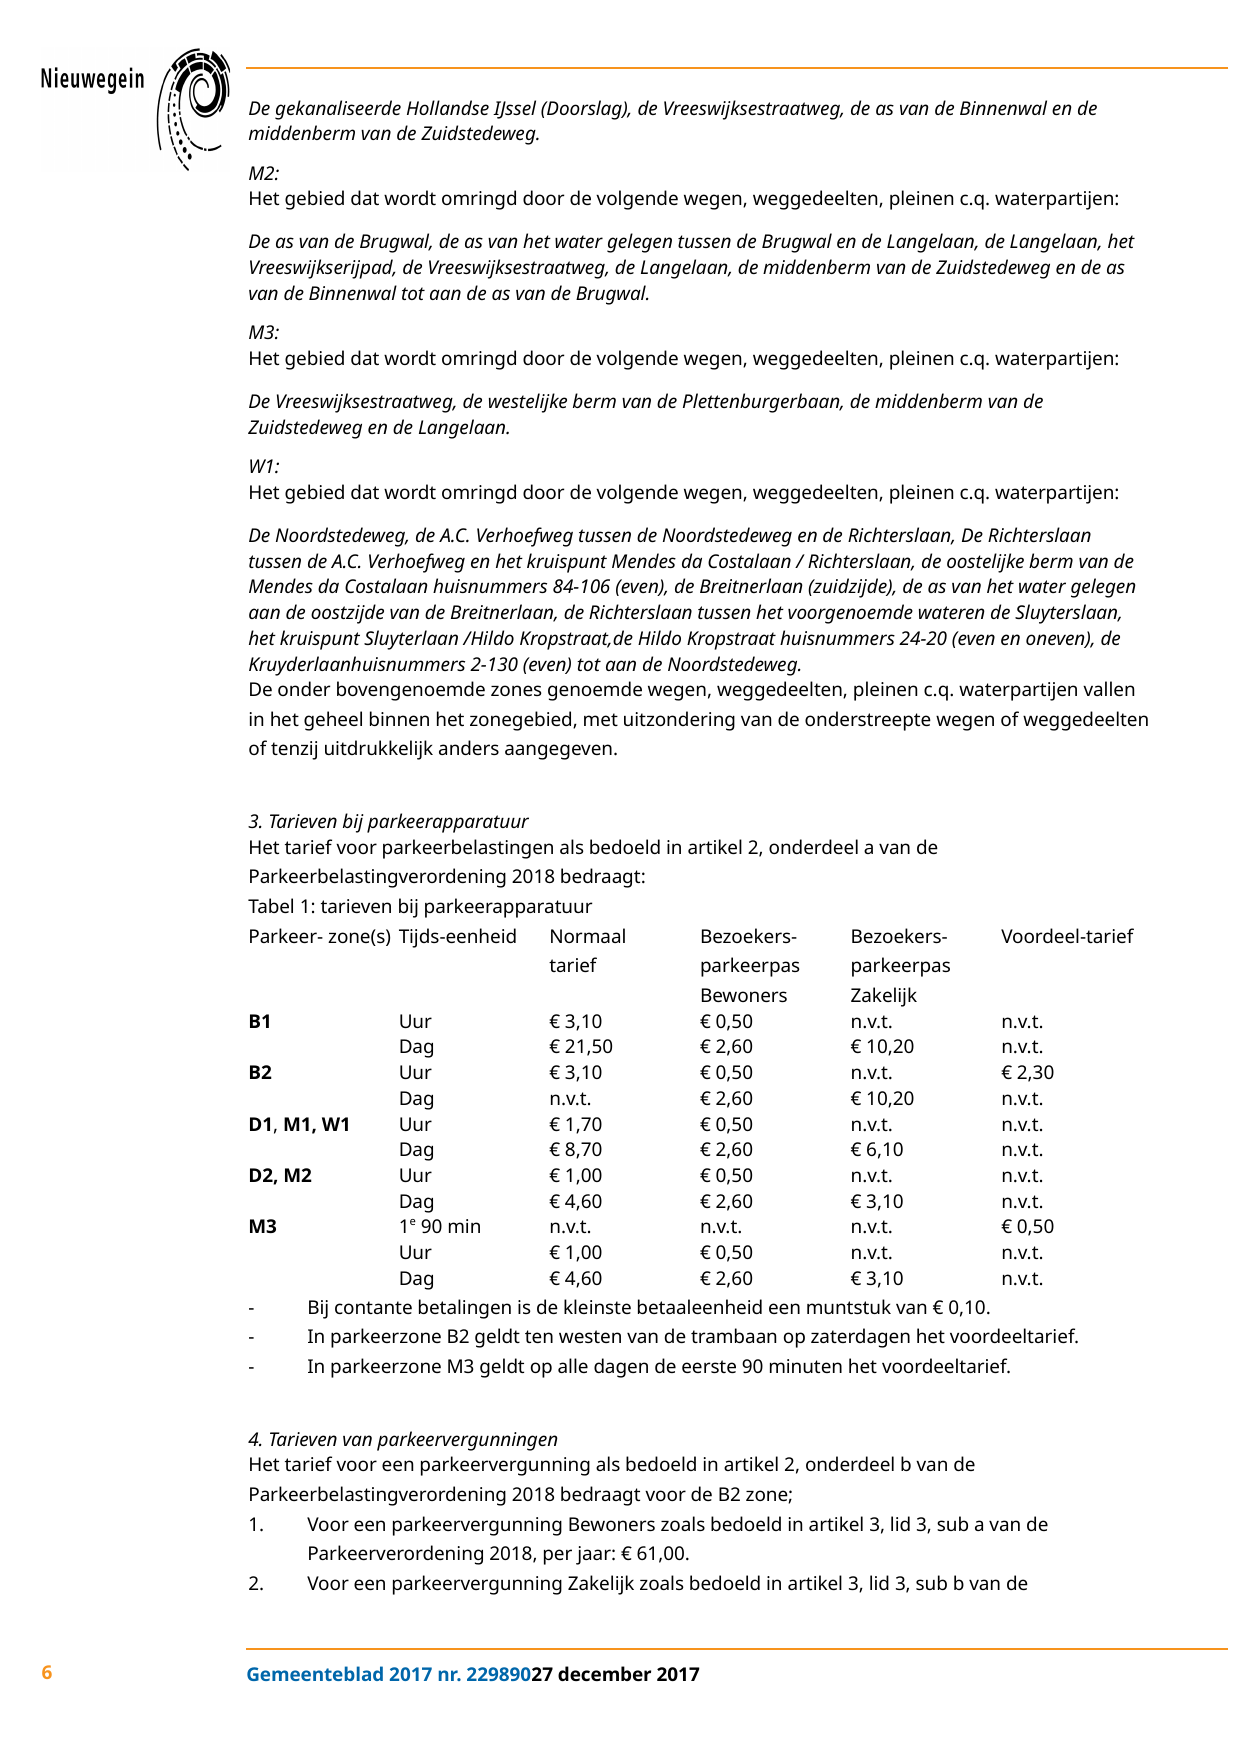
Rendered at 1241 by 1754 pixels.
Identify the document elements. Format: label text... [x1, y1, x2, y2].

table_cell € 21,50 [549, 1034, 700, 1059]
table_cell € 3,10 [549, 1008, 700, 1033]
table_cell n.v.t. [549, 1214, 700, 1239]
table_cell Dag [399, 1034, 549, 1059]
table_cell D2, M2 [248, 1162, 398, 1188]
text Het tarief voor parkeerbelastingen als bedoeld in artikel 2, onderdeel a van de Parkeerbelastingverordening 2018 bedraagt: [248, 834, 1152, 889]
list In parkeerzone B2 geldt ten westen van de trambaan op zaterdagen het voordeeltarief. [248, 1324, 1152, 1349]
table_cell n.v.t. [1001, 1085, 1152, 1111]
table_cell Dag [399, 1265, 549, 1291]
table_cell € 1,70 [549, 1111, 700, 1136]
table_cell € 4,60 [549, 1188, 700, 1214]
picture [41, 47, 231, 172]
table_cell [248, 1136, 398, 1162]
table_header Tijds-eenheid [399, 923, 549, 1008]
table_cell M3 [248, 1214, 398, 1239]
table_cell n.v.t. [850, 1059, 1001, 1085]
table_cell n.v.t. [1001, 1136, 1152, 1162]
table_cell Uur [399, 1059, 549, 1085]
table_cell Dag [399, 1136, 549, 1162]
table_cell € 2,30 [1001, 1059, 1152, 1085]
table_cell n.v.t. [850, 1111, 1001, 1136]
text M3: [248, 319, 1152, 345]
text Het gebied dat wordt omringd door de volgende wegen, weggedeelten, pleinen c.q. waterpartijen: [248, 345, 1152, 371]
table_cell € 10,20 [850, 1034, 1001, 1059]
table_cell Dag [399, 1188, 549, 1214]
text De Noordstedeweg, de A.C. Verhoefweg tussen de Noordstedeweg en de Richterslaan, De Richterslaan tussen de A.C. Verhoefweg en het kruispunt Mendes da Costalaan / Richterslaan, de oostelijke berm van de Mendes da Costalaan huisnummers 84-106 (even), de Breitnerlaan (zuidzijde), de as van het water gelegen aan de oostzijde van de Breitnerlaan, de Richterslaan tussen het voorgenoemde wateren de Sluyterslaan, het kruispunt Sluyterlaan /Hildo Kropstraat,de Hildo Kropstraat huisnummers 24-20 (even en oneven), de Kruyderlaanhuisnummers 2-130 (even) tot aan de Noordstedeweg. [248, 522, 1152, 676]
list In parkeerzone M3 geldt op alle dagen de eerste 90 minuten het voordeeltarief. [248, 1353, 1152, 1379]
table_cell € 2,60 [700, 1265, 850, 1291]
table_cell € 4,60 [549, 1265, 700, 1291]
table_cell [248, 1188, 398, 1214]
table_cell € 1,00 [549, 1162, 700, 1188]
table_cell € 0,50 [700, 1162, 850, 1188]
table_cell € 1,00 [549, 1239, 700, 1265]
table_header Bezoekers- parkeerpas Bewoners [700, 923, 850, 1008]
table_cell Uur [399, 1008, 549, 1033]
table_cell € 8,70 [549, 1136, 700, 1162]
table_cell € 0,50 [700, 1239, 850, 1265]
table_cell n.v.t. [850, 1239, 1001, 1265]
table_cell € 2,60 [700, 1188, 850, 1214]
table_cell n.v.t. [1001, 1008, 1152, 1033]
table_cell D1, M1, W1 [248, 1111, 398, 1136]
table_cell € 3,10 [850, 1265, 1001, 1291]
text 4. Tarieven van parkeervergunningen [248, 1426, 1152, 1452]
table_cell n.v.t. [850, 1008, 1001, 1033]
table_cell n.v.t. [1001, 1188, 1152, 1214]
table_cell n.v.t. [549, 1085, 700, 1111]
table_cell n.v.t. [1001, 1265, 1152, 1291]
table_cell 1e 90 min [399, 1214, 549, 1239]
text M2: [248, 160, 1152, 186]
text De Vreeswijksestraatweg, de westelijke berm van de Plettenburgerbaan, de middenberm van de Zuidstedeweg en de Langelaan. [248, 388, 1152, 440]
text 3. Tarieven bij parkeerapparatuur [248, 808, 1152, 834]
table_cell n.v.t. [1001, 1162, 1152, 1188]
table_cell [248, 1085, 398, 1111]
table_cell n.v.t. [700, 1214, 850, 1239]
list Bij contante betalingen is de kleinste betaaleenheid een muntstuk van € 0,10. [248, 1294, 1152, 1320]
table_cell n.v.t. [1001, 1111, 1152, 1136]
table_cell € 3,10 [549, 1059, 700, 1085]
text Het gebied dat wordt omringd door de volgende wegen, weggedeelten, pleinen c.q. waterpartijen: [248, 479, 1152, 505]
list Voor een parkeervergunning Bewoners zoals bedoeld in artikel 3, lid 3, sub a van de Parkeerverordening 2018, per jaar: € 61,00. [248, 1511, 1152, 1566]
table_cell [248, 1239, 398, 1265]
table_header Parkeer- zone(s) [248, 923, 398, 1008]
text Het tarief voor een parkeervergunning als bedoeld in artikel 2, onderdeel b van de Parkeerbelastingverordening 2018 bedraagt voor de B2 zone; [248, 1452, 1152, 1507]
table_cell Uur [399, 1162, 549, 1188]
table_header Normaal tarief [549, 923, 700, 1008]
table_cell € 10,20 [850, 1085, 1001, 1111]
table_cell € 0,50 [700, 1008, 850, 1033]
table_cell € 2,60 [700, 1034, 850, 1059]
text W1: [248, 453, 1152, 479]
table_cell Dag [399, 1085, 549, 1111]
text De onder bovengenoemde zones genoemde wegen, weggedeelten, pleinen c.q. waterpartijen vallen in het geheel binnen het zonegebied, met uitzondering van de onderstreepte wegen of weggedeelten of tenzij uitdrukkelijk anders aangegeven. [248, 676, 1152, 761]
table_header Bezoekers-parkeerpas Zakelijk [850, 923, 1001, 1008]
table_cell € 6,10 [850, 1136, 1001, 1162]
table_cell n.v.t. [850, 1162, 1001, 1188]
table_cell € 2,60 [700, 1085, 850, 1111]
text Het gebied dat wordt omringd door de volgende wegen, weggedeelten, pleinen c.q. waterpartijen: [248, 186, 1152, 211]
table_cell € 3,10 [850, 1188, 1001, 1214]
table_cell Uur [399, 1239, 549, 1265]
text De gekanaliseerde Hollandse IJssel (Doorslag), de Vreeswijksestraatweg, de as van de Binnenwal en de middenberm van de Zuidstedeweg. [248, 95, 1152, 146]
table_cell € 0,50 [1001, 1214, 1152, 1239]
table_cell n.v.t. [850, 1214, 1001, 1239]
table_cell € 2,60 [700, 1136, 850, 1162]
table_cell [248, 1265, 398, 1291]
table_header Voordeel-tarief [1001, 923, 1152, 1008]
table_cell Uur [399, 1111, 549, 1136]
table_cell € 0,50 [700, 1111, 850, 1136]
table_cell n.v.t. [1001, 1239, 1152, 1265]
list Voor een parkeervergunning Zakelijk zoals bedoeld in artikel 3, lid 3, sub b van de [248, 1570, 1152, 1596]
text De as van de Brugwal, de as van het water gelegen tussen de Brugwal en de Langelaan, de Langelaan, het Vreeswijkserijpad, de Vreeswijksestraatweg, de Langelaan, de middenberm van de Zuidstedeweg en de as van de Binnenwal tot aan de as van de Brugwal. [248, 229, 1152, 306]
table_cell n.v.t. [1001, 1034, 1152, 1059]
table_cell [248, 1034, 398, 1059]
text Tabel 1: tarieven bij parkeerapparatuur [248, 893, 1152, 919]
table_cell B2 [248, 1059, 398, 1085]
table_cell B1 [248, 1008, 398, 1033]
table_cell € 0,50 [700, 1059, 850, 1085]
